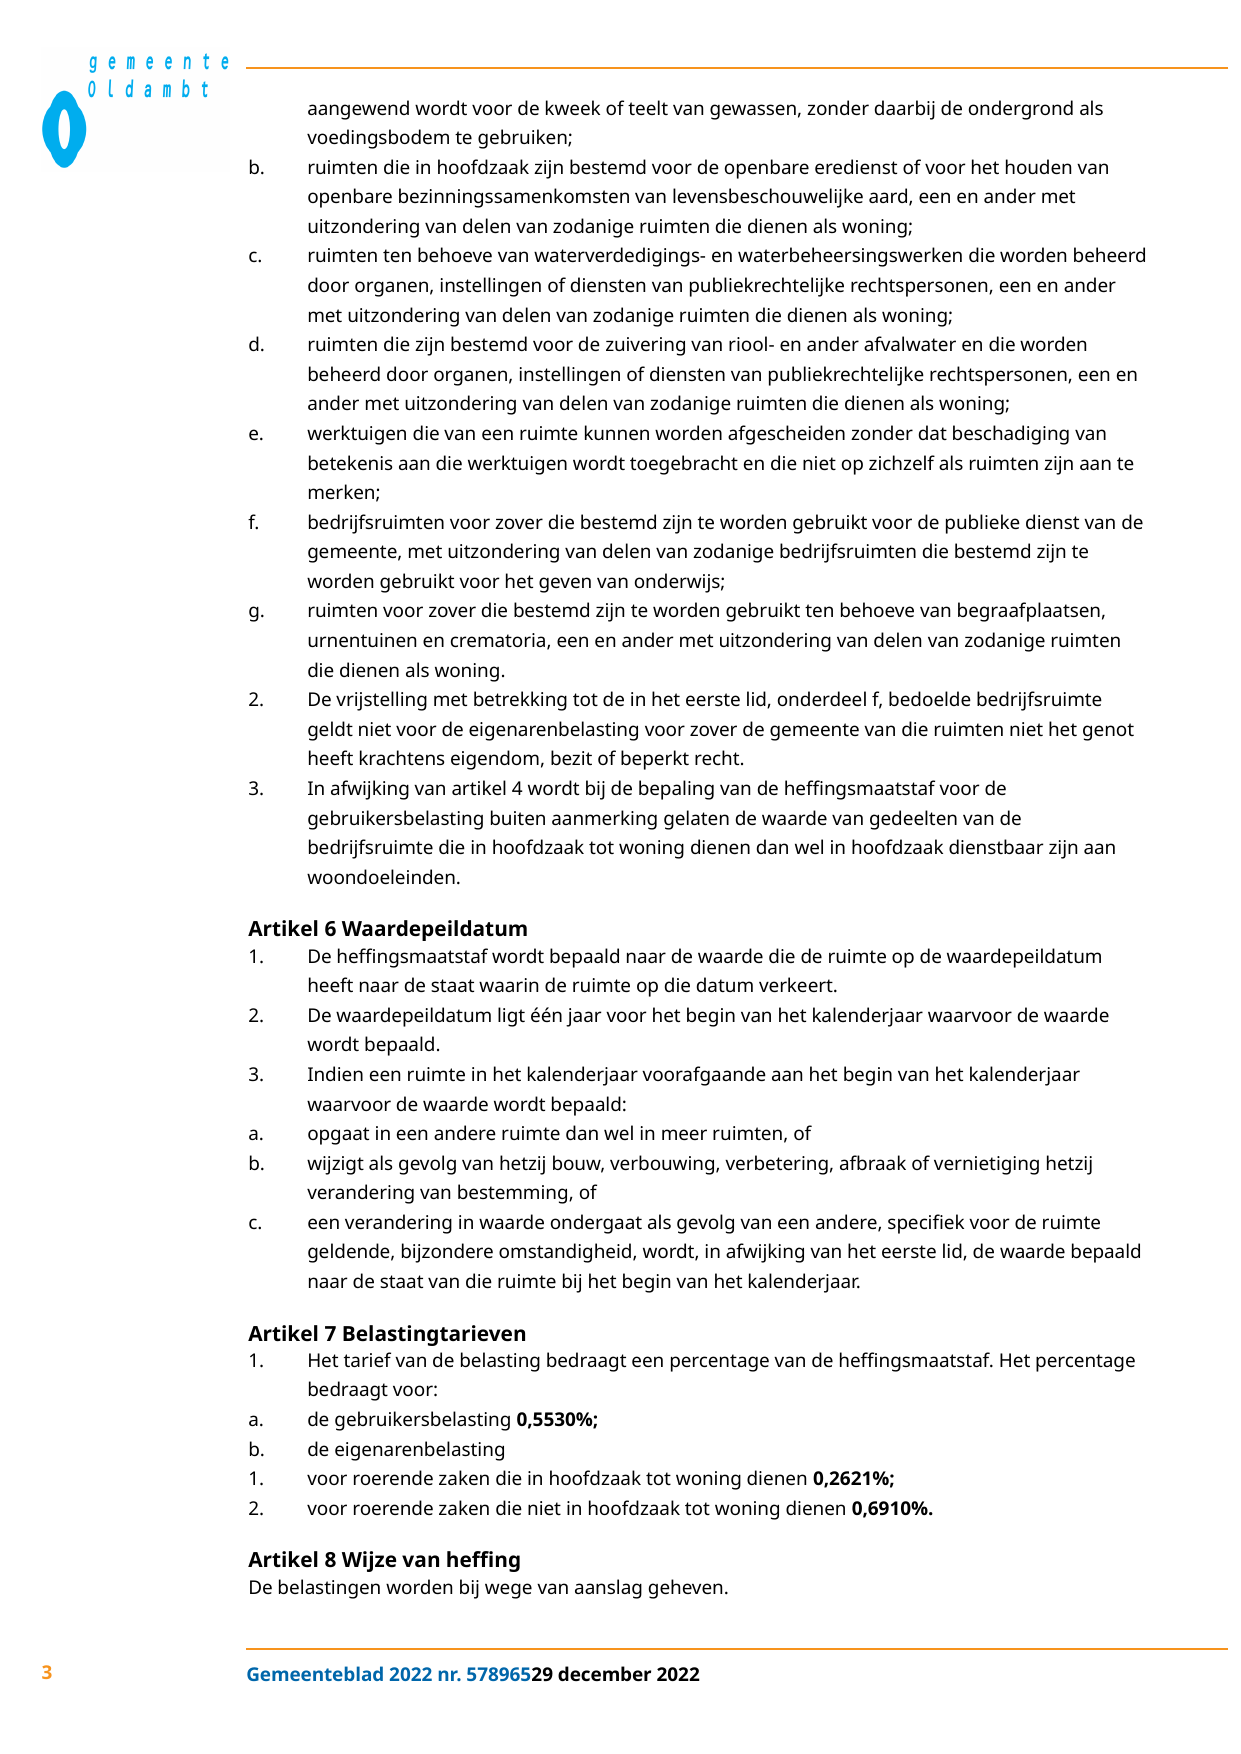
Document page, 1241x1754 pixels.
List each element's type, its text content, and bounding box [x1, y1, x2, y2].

list De waardepeildatum ligt één jaar voor het begin van het kalenderjaar waarvoor de waarde wordt bepaald. [248, 1002, 1152, 1057]
list voor roerende zaken die in hoofdzaak tot woning dienen 0,2621%; [248, 1465, 1152, 1491]
list bedrijfsruimten voor zover die bestemd zijn te worden gebruikt voor de publieke dienst van de gemeente, met uitzondering van delen van zodanige bedrijfsruimten die bestemd zijn te worden gebruikt voor het geven van onderwijs; [248, 509, 1152, 594]
list De vrijstelling met betrekking tot de in het eerste lid, onderdeel f, bedoelde bedrijfsruimte geldt niet voor de eigenarenbelasting voor zover de gemeente van die ruimten niet het genot heeft krachtens eigendom, bezit of beperkt recht. [248, 686, 1152, 771]
list wijzigt als gevolg van hetzij bouw, verbouwing, verbetering, afbraak of vernietiging hetzij verandering van bestemming, of [248, 1150, 1152, 1205]
list opgaat in een andere ruimte dan wel in meer ruimten, of [248, 1120, 1152, 1146]
text Artikel 8 Wijze van heffing [248, 1545, 1152, 1574]
list de eigenarenbelasting [248, 1436, 1152, 1462]
list werktuigen die van een ruimte kunnen worden afgescheiden zonder dat beschadiging van betekenis aan die werktuigen wordt toegebracht en die niet op zichzelf als ruimten zijn aan te merken; [248, 420, 1152, 505]
list ruimten voor zover die bestemd zijn te worden gebruikt ten behoeve van begraafplaatsen, urnentuinen en crematoria, een en ander met uitzondering van delen van zodanige ruimten die dienen als woning. [248, 598, 1152, 683]
list ruimten ten behoeve van waterverdedigings- en waterbeheersingswerken die worden beheerd door organen, instellingen of diensten van publiekrechtelijke rechtspersonen, een en ander met uitzondering van delen van zodanige ruimten die dienen als woning; [248, 243, 1152, 328]
text Artikel 7 Belastingtarieven [248, 1319, 1152, 1347]
list Het tarief van de belasting bedraagt een percentage van de heffingsmaatstaf. Het percentage bedraagt voor: [248, 1347, 1152, 1402]
list de gebruikersbelasting 0,5530%; [248, 1406, 1152, 1432]
list Indien een ruimte in het kalenderjaar voorafgaande aan het begin van het kalenderjaar waarvoor de waarde wordt bepaald: [248, 1061, 1152, 1116]
list ruimten die in hoofdzaak zijn bestemd voor de openbare eredienst of voor het houden van openbare bezinningssamenkomsten van levensbeschouwelijke aard, een en ander met uitzondering van delen van zodanige ruimten die dienen als woning; [248, 154, 1152, 239]
picture [41, 47, 231, 172]
text De belastingen worden bij wege van aanslag geheven. [248, 1574, 1152, 1599]
list voor roerende zaken die niet in hoofdzaak tot woning dienen 0,6910%. [248, 1495, 1152, 1521]
list een verandering in waarde ondergaat als gevolg van een andere, specifiek voor de ruimte geldende, bijzondere omstandigheid, wordt, in afwijking van het eerste lid, de waarde bepaald naar de staat van die ruimte bij het begin van het kalenderjaar. [248, 1209, 1152, 1294]
list De heffingsmaatstaf wordt bepaald naar de waarde die de ruimte op de waardepeildatum heeft naar de staat waarin de ruimte op die datum verkeert. [248, 943, 1152, 998]
text Artikel 6 Waardepeildatum [248, 914, 1152, 943]
list ruimten die zijn bestemd voor de zuivering van riool- en ander afvalwater en die worden beheerd door organen, instellingen of diensten van publiekrechtelijke rechtspersonen, een en ander met uitzondering van delen van zodanige ruimten die dienen als woning; [248, 331, 1152, 416]
list In afwijking van artikel 4 wordt bij de bepaling van de heffingsmaatstaf voor de gebruikersbelasting buiten aanmerking gelaten de waarde van gedeelten van de bedrijfsruimte die in hoofdzaak tot woning dienen dan wel in hoofdzaak dienstbaar zijn aan woondoeleinden. [248, 775, 1152, 890]
list aangewend wordt voor de kweek of teelt van gewassen, zonder daarbij de ondergrond als voedingsbodem te gebruiken; [248, 95, 1152, 150]
